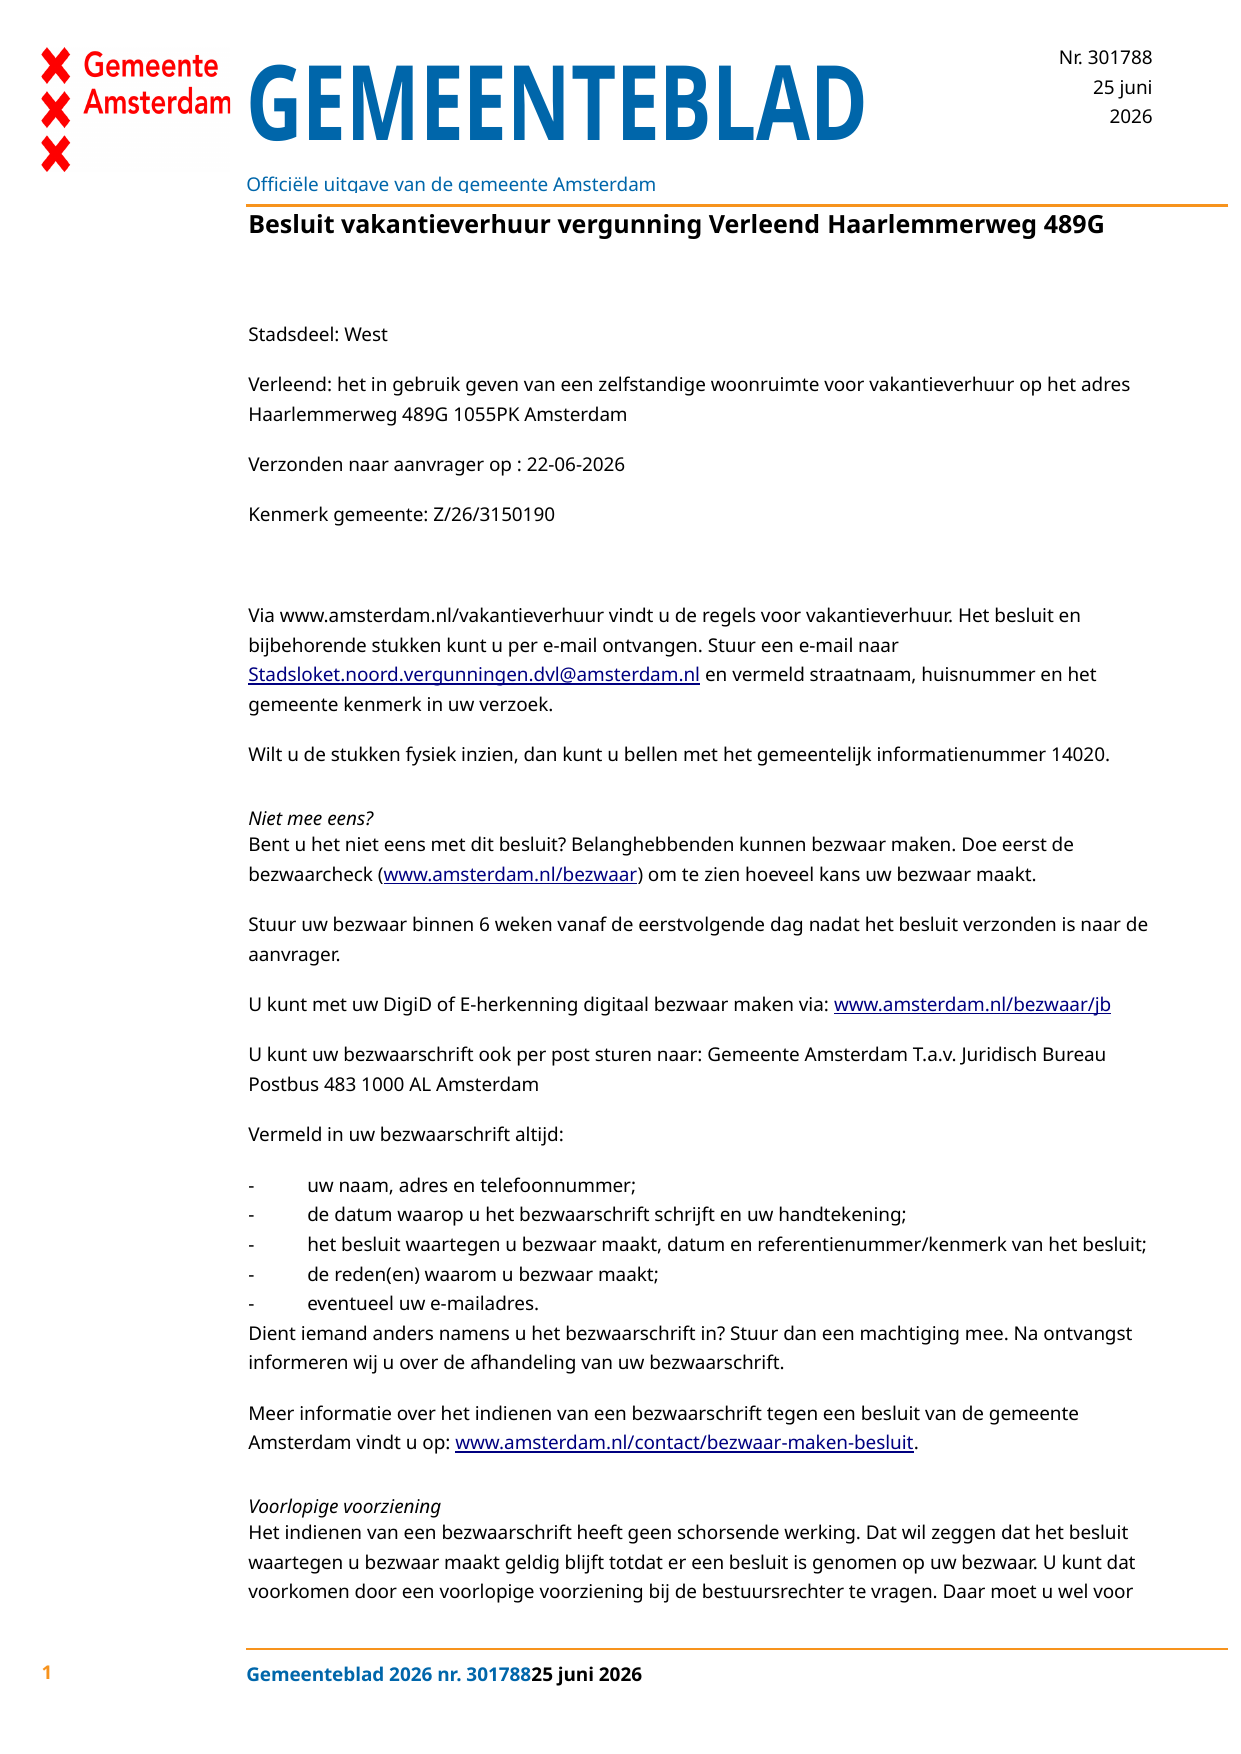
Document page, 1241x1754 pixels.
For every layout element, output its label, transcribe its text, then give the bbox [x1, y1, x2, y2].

picture [41, 47, 231, 172]
text Bent u het niet eens met dit besluit? Belanghebbenden kunnen bezwaar maken. Doe eerst de bezwaarcheck (www.amsterdam.nl/bezwaar) om te zien hoeveel kans uw bezwaar maakt. [248, 831, 1152, 887]
text U kunt uw bezwaarschrift ook per post sturen naar: Gemeente Amsterdam T.a.v. Juridisch Bureau Postbus 483 1000 AL Amsterdam [248, 1042, 1152, 1097]
text Stadsdeel: West [248, 321, 1152, 346]
text Verzonden naar aanvrager op : 22-06-2026 [248, 451, 1152, 477]
text Via www.amsterdam.nl/vakantieverhuur vindt u de regels voor vakantieverhuur. Het besluit en bijbehorende stukken kunt u per e-mail ontvangen. Stuur een e-mail naar Stadsloket.noord.vergunningen.dvl@amsterdam.nl en vermeld straatnaam, huisnummer en het gemeente kenmerk in uw verzoek. [248, 602, 1152, 717]
text U kunt met uw DigiD of E-herkenning digitaal bezwaar maken via: www.amsterdam.nl/bezwaar/jb [248, 991, 1152, 1017]
list de datum waarop u het bezwaarschrift schrijft en uw handtekening; [248, 1202, 1152, 1227]
text Niet mee eens? [248, 806, 1152, 831]
text Voorlopige voorziening [248, 1493, 1152, 1519]
list eventueel uw e-mailadres. [248, 1290, 1152, 1316]
text Wilt u de stukken fysiek inzien, dan kunt u bellen met het gemeentelijk informatienummer 14020. [248, 742, 1152, 767]
text Dient iemand anders namens u het bezwaarschrift in? Stuur dan een machtiging mee. Na ontvangst informeren wij u over de afhandeling van uw bezwaarschrift. [248, 1320, 1152, 1375]
text Vermeld in uw bezwaarschrift altijd: [248, 1122, 1152, 1147]
list de reden(en) waarom u bezwaar maakt; [248, 1261, 1152, 1287]
text Stuur uw bezwaar binnen 6 weken vanaf de eerstvolgende dag nadat het besluit verzonden is naar de aanvrager. [248, 911, 1152, 967]
list uw naam, adres en telefoonnummer; [248, 1172, 1152, 1198]
text Besluit vakantieverhuur vergunning Verleend Haarlemmerweg 489G [248, 207, 1152, 241]
text Kenmerk gemeente: Z/26/3150190 [248, 502, 1152, 527]
text Meer informatie over het indienen van een bezwaarschrift tegen een besluit van de gemeente Amsterdam vindt u op: www.amsterdam.nl/contact/bezwaar-maken-besluit. [248, 1400, 1152, 1455]
text Het indienen van een bezwaarschrift heeft geen schorsende werking. Dat wil zeggen dat het besluit waartegen u bezwaar maakt geldig blijft totdat er een besluit is genomen op uw bezwaar. U kunt dat voorkomen door een voorlopige voorziening bij de bestuursrechter te vragen. Daar moet u wel voor [248, 1519, 1152, 1604]
text Verleend: het in gebruik geven van een zelfstandige woonruimte voor vakantieverhuur op het adres Haarlemmerweg 489G 1055PK Amsterdam [248, 371, 1152, 426]
list het besluit waartegen u bezwaar maakt, datum en referentienummer/kenmerk van het besluit; [248, 1231, 1152, 1257]
